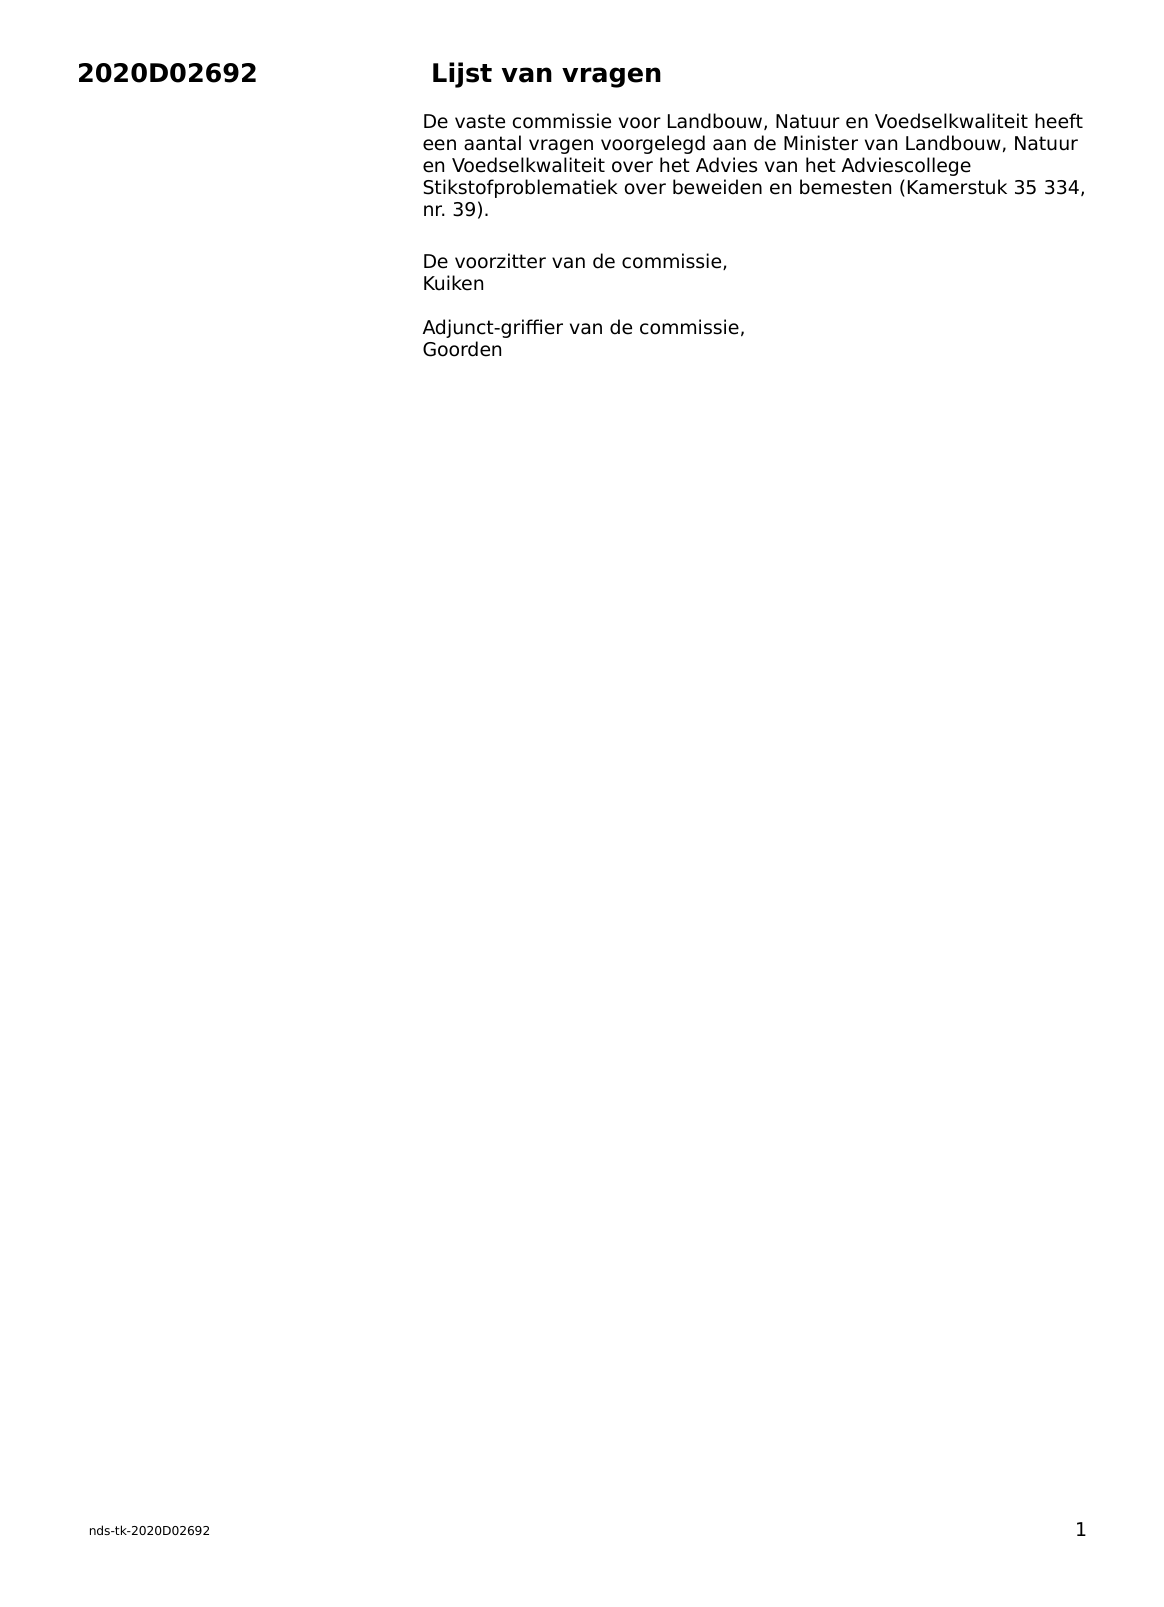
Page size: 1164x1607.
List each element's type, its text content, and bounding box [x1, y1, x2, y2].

text De voorzitter van de commissie, Kuiken [422, 251, 1087, 295]
text 2020D02692 Lijst van vragen [77, 59, 1087, 89]
text De vaste commissie voor Landbouw, Natuur en Voedselkwaliteit heeft een aantal vragen voorgelegd aan de Minister van Landbouw, Natuur en Voedselkwaliteit over het Advies van het Adviescollege Stikstofproblematiek over beweiden en bemesten (Kamerstuk 35 334, nr. 39). [422, 111, 1087, 221]
text Adjunct-griffier van de commissie, Goorden [422, 317, 1087, 361]
text nds-tk-2020D02692 [88, 1524, 323, 1538]
